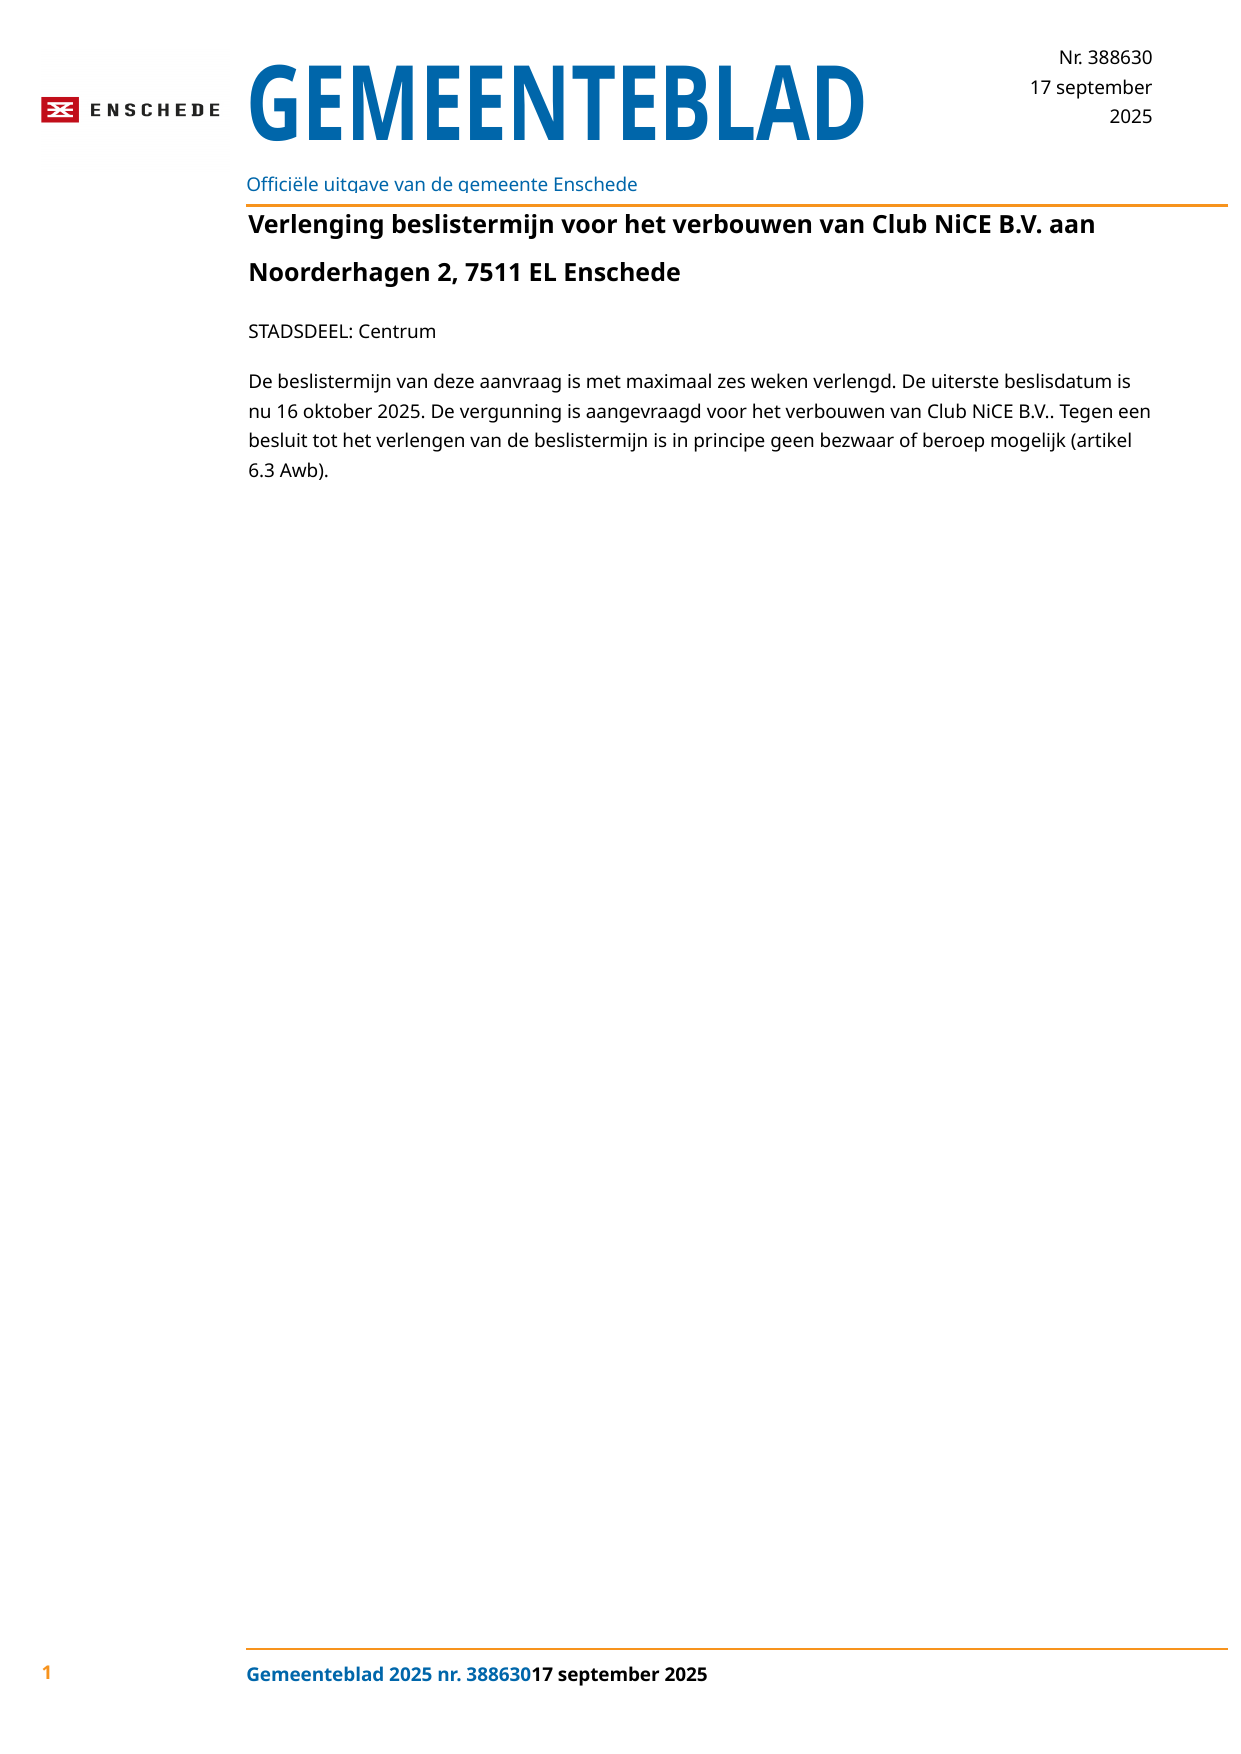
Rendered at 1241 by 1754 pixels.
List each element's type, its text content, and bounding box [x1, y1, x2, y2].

picture [41, 47, 231, 172]
text Verlenging beslistermijn voor het verbouwen van Club NiCE B.V. aan Noorderhagen 2, 7511 EL Enschede [248, 207, 1152, 288]
text STADSDEEL: Centrum [248, 318, 1152, 344]
text De beslistermijn van deze aanvraag is met maximaal zes weken verlengd. De uiterste beslisdatum is nu 16 oktober 2025. De vergunning is aangevraagd voor het verbouwen van Club NiCE B.V.. Tegen een besluit tot het verlengen van de beslistermijn is in principe geen bezwaar of beroep mogelijk (artikel 6.3 Awb). [248, 368, 1152, 483]
